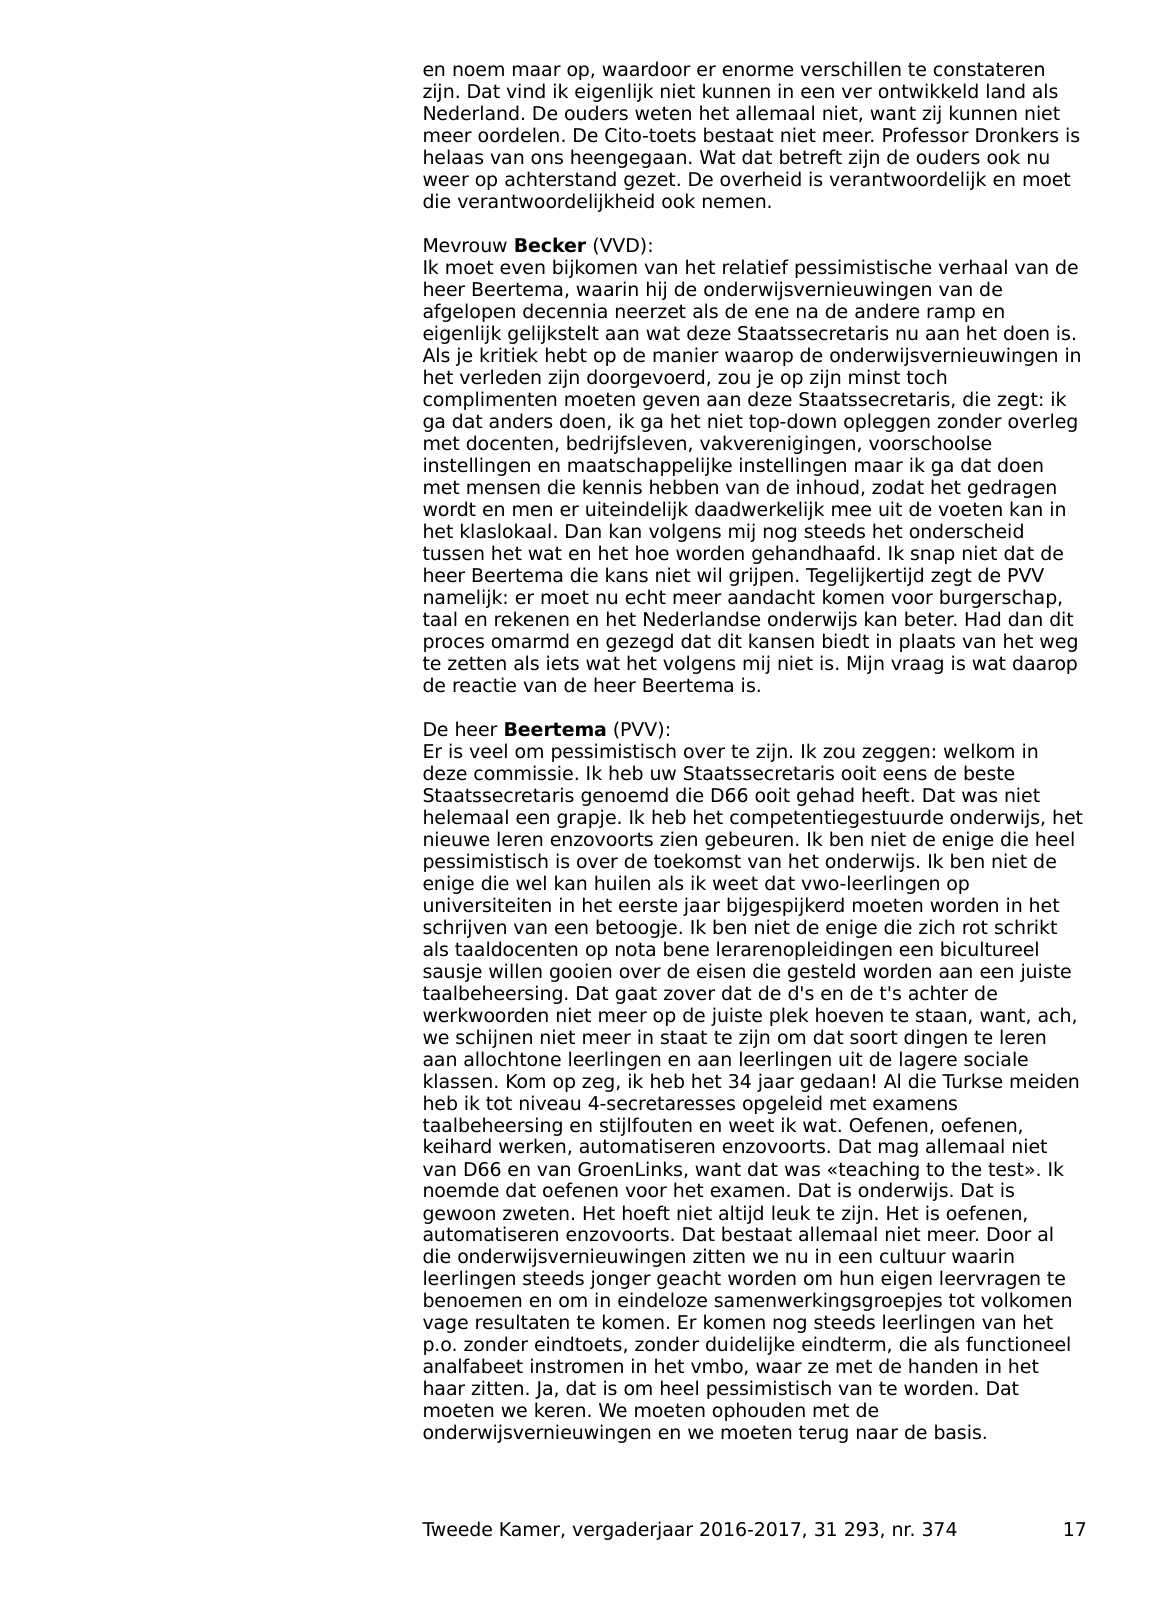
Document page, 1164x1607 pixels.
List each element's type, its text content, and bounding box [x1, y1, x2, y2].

text en noem maar op, waardoor er enorme verschillen te constateren zijn. Dat vind ik eigenlijk niet kunnen in een ver ontwikkeld land als Nederland. De ouders weten het allemaal niet, want zij kunnen niet meer oordelen. De Cito-toets bestaat niet meer. Professor Dronkers is helaas van ons heengegaan. Wat dat betreft zijn de ouders ook nu weer op achterstand gezet. De overheid is verantwoordelijk en moet die verantwoordelijkheid ook nemen. [422, 59, 1087, 213]
text Mevrouw Becker (VVD): [422, 235, 1087, 257]
text De heer Beertema (PVV): [422, 719, 1087, 741]
text Er is veel om pessimistisch over te zijn. Ik zou zeggen: welkom in deze commissie. Ik heb uw Staatssecretaris ooit eens de beste Staatssecretaris genoemd die D66 ooit gehad heeft. Dat was niet helemaal een grapje. Ik heb het competentiegestuurde onderwijs, het nieuwe leren enzovoorts zien gebeuren. Ik ben niet de enige die heel pessimistisch is over de toekomst van het onderwijs. Ik ben niet de enige die wel kan huilen als ik weet dat vwo-leerlingen op universiteiten in het eerste jaar bijgespijkerd moeten worden in het schrijven van een betoogje. Ik ben niet de enige die zich rot schrikt als taaldocenten op nota bene lerarenopleidingen een bicultureel sausje willen gooien over de eisen die gesteld worden aan een juiste taalbeheersing. Dat gaat zover dat de d's en de t's achter de werkwoorden niet meer op de juiste plek hoeven te staan, want, ach, we schijnen niet meer in staat te zijn om dat soort dingen te leren aan allochtone leerlingen en aan leerlingen uit de lagere sociale klassen. Kom op zeg, ik heb het 34 jaar gedaan! Al die Turkse meiden heb ik tot niveau 4-secretaresses opgeleid met examens taalbeheersing en stijlfouten en weet ik wat. Oefenen, oefenen, keihard werken, automatiseren enzovoorts. Dat mag allemaal niet van D66 en van GroenLinks, want dat was «teaching to the test». Ik noemde dat oefenen voor het examen. Dat is onderwijs. Dat is gewoon zweten. Het hoeft niet altijd leuk te zijn. Het is oefenen, automatiseren enzovoorts. Dat bestaat allemaal niet meer. Door al die onderwijsvernieuwingen zitten we nu in een cultuur waarin leerlingen steeds jonger geacht worden om hun eigen leervragen te benoemen en om in eindeloze samenwerkingsgroepjes tot volkomen vage resultaten te komen. Er komen nog steeds leerlingen van het p.o. zonder eindtoets, zonder duidelijke eindterm, die als functioneel analfabeet instromen in het vmbo, waar ze met de handen in het haar zitten. Ja, dat is om heel pessimistisch van te worden. Dat moeten we keren. We moeten ophouden met de onderwijsvernieuwingen en we moeten terug naar de basis. [422, 741, 1087, 1444]
text Ik moet even bijkomen van het relatief pessimistische verhaal van de heer Beertema, waarin hij de onderwijsvernieuwingen van de afgelopen decennia neerzet als de ene na de andere ramp en eigenlijk gelijkstelt aan wat deze Staatssecretaris nu aan het doen is. Als je kritiek hebt op de manier waarop de onderwijsvernieuwingen in het verleden zijn doorgevoerd, zou je op zijn minst toch complimenten moeten geven aan deze Staatssecretaris, die zegt: ik ga dat anders doen, ik ga het niet top-down opleggen zonder overleg met docenten, bedrijfsleven, vakverenigingen, voorschoolse instellingen en maatschappelijke instellingen maar ik ga dat doen met mensen die kennis hebben van de inhoud, zodat het gedragen wordt en men er uiteindelijk daadwerkelijk mee uit de voeten kan in het klaslokaal. Dan kan volgens mij nog steeds het onderscheid tussen het wat en het hoe worden gehandhaafd. Ik snap niet dat de heer Beertema die kans niet wil grijpen. Tegelijkertijd zegt de PVV namelijk: er moet nu echt meer aandacht komen voor burgerschap, taal en rekenen en het Nederlandse onderwijs kan beter. Had dan dit proces omarmd en gezegd dat dit kansen biedt in plaats van het weg te zetten als iets wat het volgens mij niet is. Mijn vraag is wat daarop de reactie van de heer Beertema is. [422, 257, 1087, 697]
